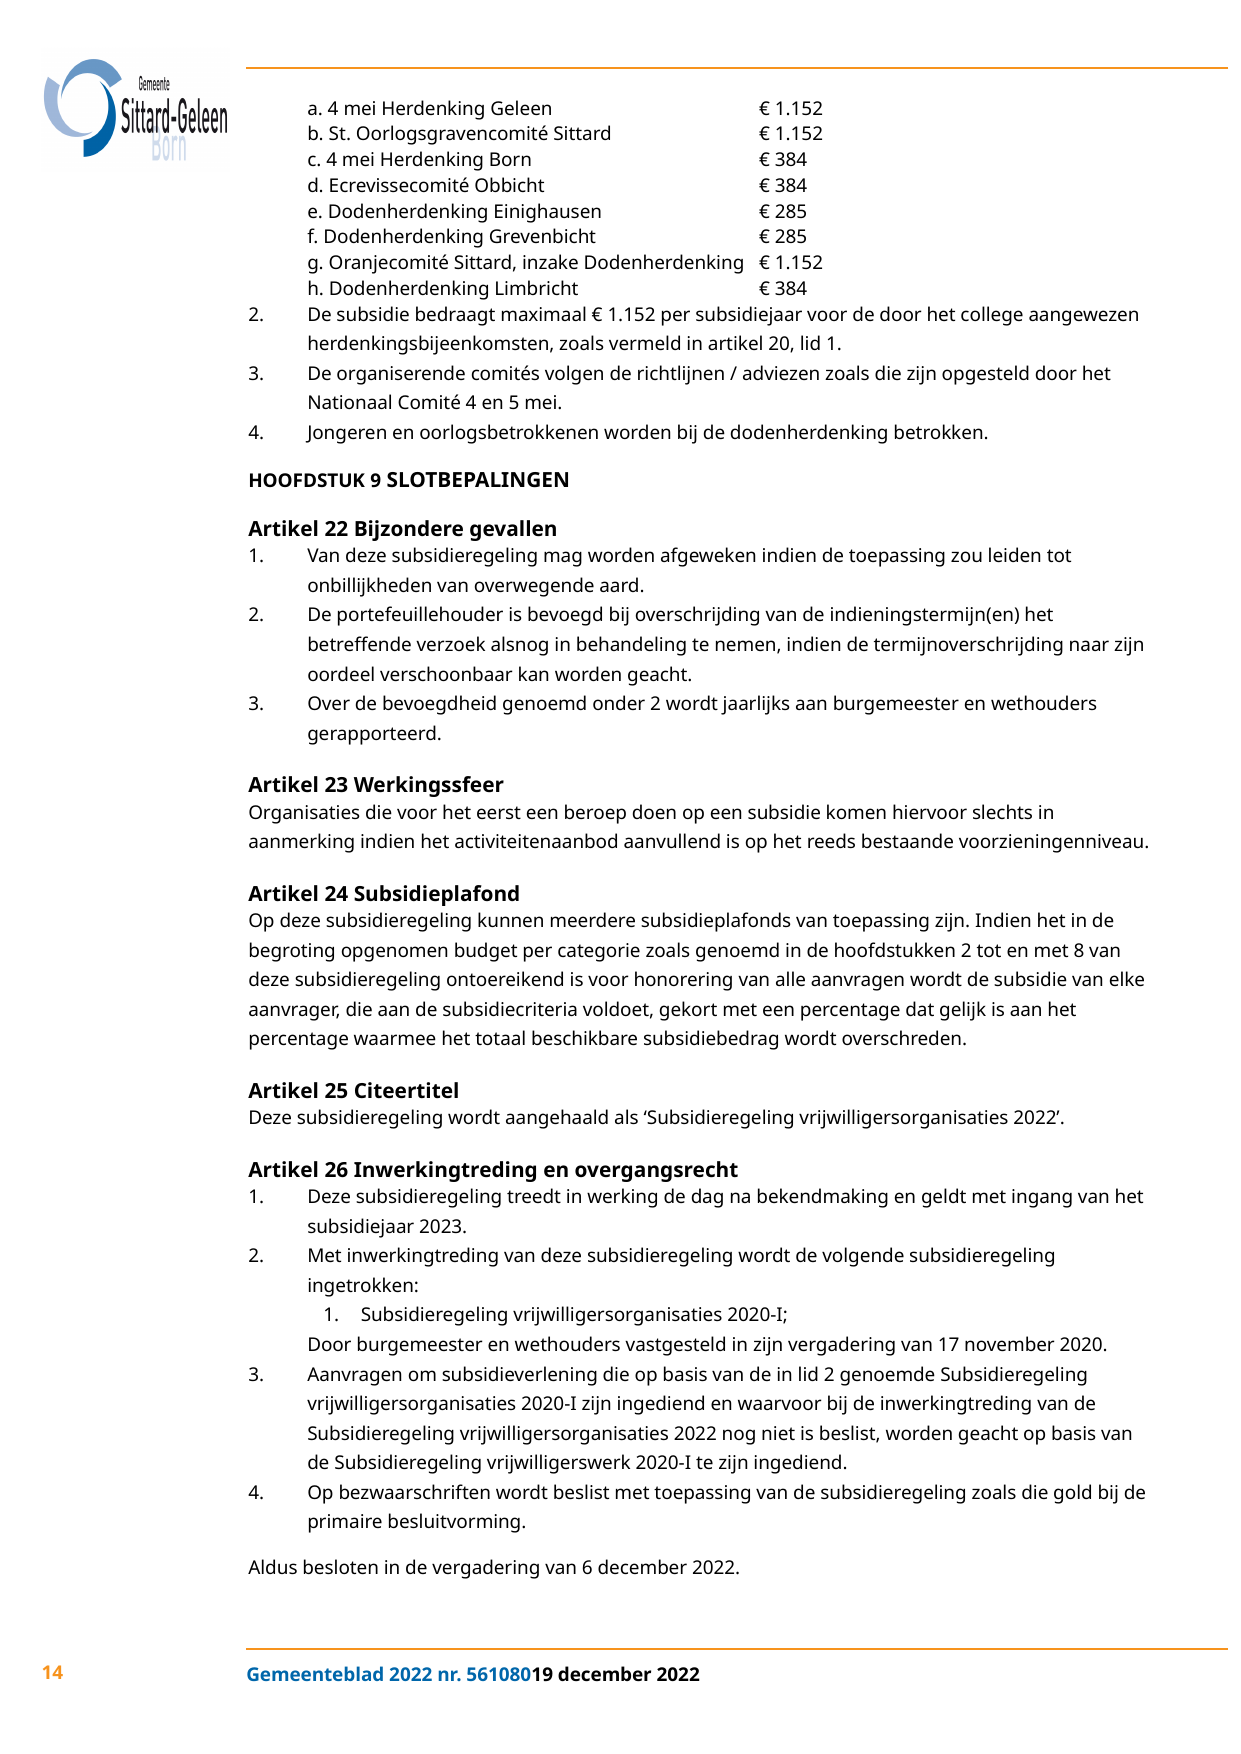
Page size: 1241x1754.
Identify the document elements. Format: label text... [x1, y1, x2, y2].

table_cell f. Dodenherdenking Grevenbicht [307, 224, 759, 249]
list De organiserende comités volgen de richtlijnen / adviezen zoals die zijn opgesteld door het Nationaal Comité 4 en 5 mei. [248, 360, 1152, 415]
list De portefeuillehouder is bevoegd bij overschrijding van de indieningstermijn(en) het betreffende verzoek alsnog in behandeling te nemen, indien de termijnoverschrijding naar zijn oordeel verschoonbaar kan worden geacht. [248, 602, 1152, 687]
table_cell d. Ecrevissecomité Obbicht [307, 172, 759, 198]
table_cell b. St. Oorlogsgravencomité Sittard [307, 121, 759, 146]
table_cell g. Oranjecomité Sittard, inzake Dodenherdenking [307, 249, 759, 275]
text Artikel 25 Citeertitel [248, 1076, 1152, 1104]
table_cell € 285 [759, 198, 1211, 223]
list Jongeren en oorlogsbetrokkenen worden bij de dodenherdenking betrokken. [248, 419, 1152, 445]
table_header a. 4 mei Herdenking Geleen [307, 95, 759, 121]
table_cell € 384 [759, 146, 1211, 172]
text Aldus besloten in de vergadering van 6 december 2022. [248, 1554, 1152, 1580]
table_cell c. 4 mei Herdenking Born [307, 146, 759, 172]
table_cell € 384 [759, 275, 1211, 301]
text Op deze subsidieregeling kunnen meerdere subsidieplafonds van toepassing zijn. Indien het in de begroting opgenomen budget per categorie zoals genoemd in de hoofdstukken 2 tot en met 8 van deze subsidieregeling ontoereikend is voor honorering van alle aanvragen wordt de subsidie van elke aanvrager, die aan de subsidiecriteria voldoet, gekort met een percentage dat gelijk is aan het percentage waarmee het totaal beschikbare subsidiebedrag wordt overschreden. [248, 907, 1152, 1051]
text HOOFDSTUK 9 SLOTBEPALINGEN [248, 465, 1152, 493]
table_cell € 384 [759, 172, 1211, 198]
list Van deze subsidieregeling mag worden afgeweken indien de toepassing zou leiden tot onbillijkheden van overwegende aard. [248, 542, 1152, 598]
list Aanvragen om subsidieverlening die op basis van de in lid 2 genoemde Subsidieregeling vrijwilligersorganisaties 2020-I zijn ingediend en waarvoor bij de inwerkingtreding van de Subsidieregeling vrijwilligersorganisaties 2022 nog niet is beslist, worden geacht op basis van de Subsidieregeling vrijwilligerswerk 2020-I te zijn ingediend. [248, 1361, 1152, 1475]
list Op bezwaarschriften wordt beslist met toepassing van de subsidieregeling zoals die gold bij de primaire besluitvorming. [248, 1479, 1152, 1534]
picture [41, 47, 231, 172]
list Met inwerkingtreding van deze subsidieregeling wordt de volgende subsidieregeling ingetrokken: [248, 1242, 1152, 1298]
list Door burgemeester en wethouders vastgesteld in zijn vergadering van 17 november 2020. [248, 1331, 1152, 1357]
table_cell e. Dodenherdenking Einighausen [307, 198, 759, 223]
text Artikel 24 Subsidieplafond [248, 879, 1152, 907]
list Deze subsidieregeling treedt in werking de dag na bekendmaking en geldt met ingang van het subsidiejaar 2023. [248, 1183, 1152, 1239]
text Artikel 22 Bijzondere gevallen [248, 514, 1152, 542]
text Deze subsidieregeling wordt aangehaald als ‘Subsidieregeling vrijwilligersorganisaties 2022’. [248, 1104, 1152, 1130]
table_cell € 1.152 [759, 249, 1211, 275]
list Over de bevoegdheid genoemd onder 2 wordt jaarlijks aan burgemeester en wethouders gerapporteerd. [248, 690, 1152, 746]
table_header € 1.152 [759, 95, 1211, 121]
table_cell € 1.152 [759, 121, 1211, 146]
list De subsidie bedraagt maximaal € 1.152 per subsidiejaar voor de door het college aangewezen herdenkingsbijeenkomsten, zoals vermeld in artikel 20, lid 1. [248, 301, 1152, 356]
text Artikel 23 Werkingssfeer [248, 770, 1152, 799]
list Subsidieregeling vrijwilligersorganisaties 2020-I; [323, 1302, 1152, 1327]
text Artikel 26 Inwerkingtreding en overgangsrecht [248, 1155, 1152, 1183]
table_cell € 285 [759, 224, 1211, 249]
text Organisaties die voor het eerst een beroep doen op een subsidie komen hiervoor slechts in aanmerking indien het activiteitenaanbod aanvullend is op het reeds bestaande voorzieningenniveau. [248, 799, 1152, 854]
table_cell h. Dodenherdenking Limbricht [307, 275, 759, 301]
